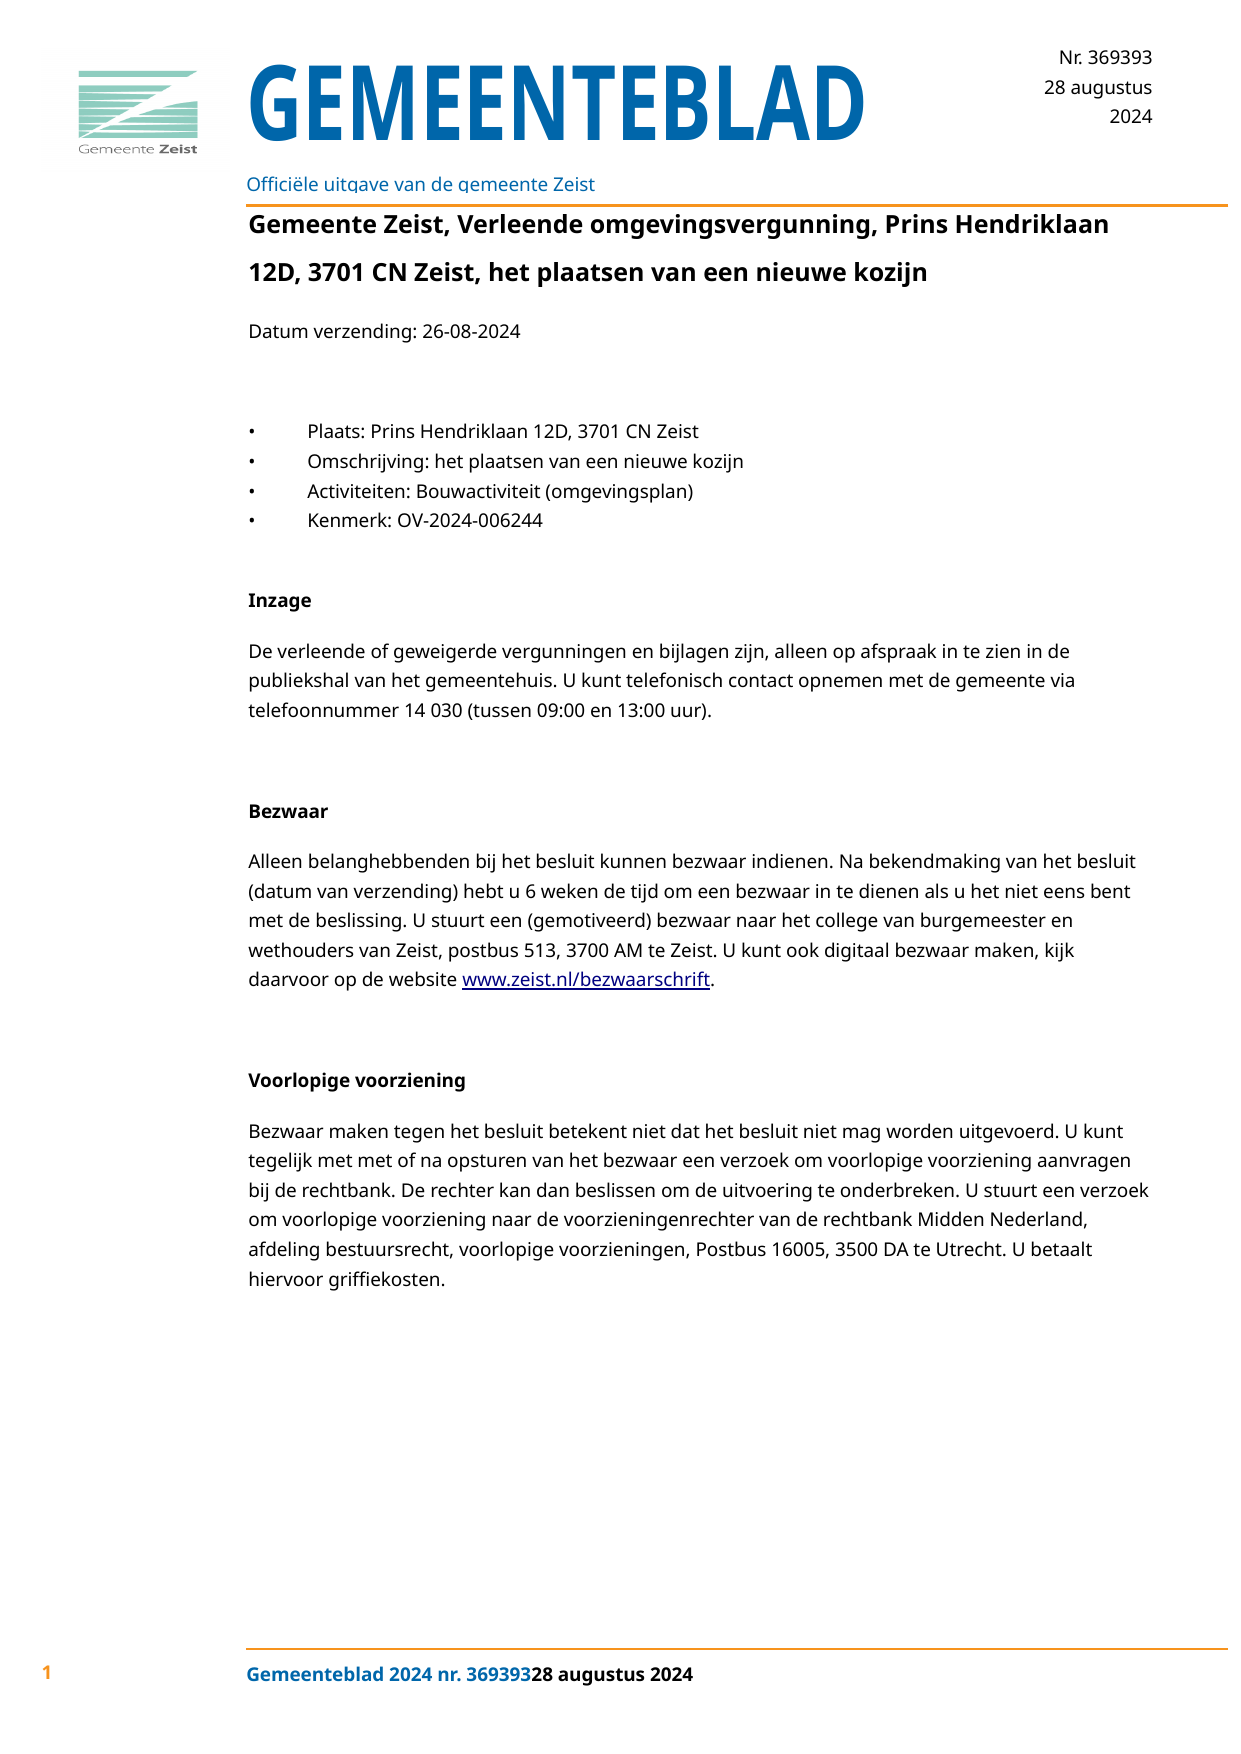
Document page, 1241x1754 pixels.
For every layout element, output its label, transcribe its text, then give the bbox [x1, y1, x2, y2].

text Bezwaar [248, 798, 1152, 824]
text De verleende of geweigerde vergunningen en bijlagen zijn, alleen op afspraak in te zien in de publiekshal van het gemeentehuis. U kunt telefonisch contact opnemen met de gemeente via telefoonnummer 14 030 (tussen 09:00 en 13:00 uur). [248, 638, 1152, 723]
list Activiteiten: Bouwactiviteit (omgevingsplan) [248, 478, 1152, 504]
text Alleen belanghebbenden bij het besluit kunnen bezwaar indienen. Na bekendmaking van het besluit (datum van verzending) hebt u 6 weken de tijd om een bezwaar in te dienen als u het niet eens bent met de beslissing. U stuurt een (gemotiveerd) bezwaar naar het college van burgemeester en wethouders van Zeist, postbus 513, 3700 AM te Zeist. U kunt ook digitaal bezwaar maken, kijk daarvoor op de website www.zeist.nl/bezwaarschrift. [248, 848, 1152, 992]
list Kenmerk: OV-2024-006244 [248, 507, 1152, 533]
list Plaats: Prins Hendriklaan 12D, 3701 CN Zeist [248, 419, 1152, 444]
text Gemeente Zeist, Verleende omgevingsvergunning, Prins Hendriklaan 12D, 3701 CN Zeist, het plaatsen van een nieuwe kozijn [248, 207, 1152, 288]
text Bezwaar maken tegen het besluit betekent niet dat het besluit niet mag worden uitgevoerd. U kunt tegelijk met met of na opsturen van het bezwaar een verzoek om voorlopige voorziening aanvragen bij de rechtbank. De rechter kan dan beslissen om de uitvoering te onderbreken. U stuurt een verzoek om voorlopige voorziening naar de voorzieningenrechter van de rechtbank Midden Nederland, afdeling bestuursrecht, voorlopige voorzieningen, Postbus 16005, 3500 DA te Utrecht. U betaalt hiervoor griffiekosten. [248, 1118, 1152, 1292]
text Voorlopige voorziening [248, 1067, 1152, 1093]
list Omschrijving: het plaatsen van een nieuwe kozijn [248, 448, 1152, 474]
picture [41, 47, 231, 172]
text Datum verzending: 26-08-2024 [248, 318, 1152, 344]
text Inzage [248, 587, 1152, 613]
